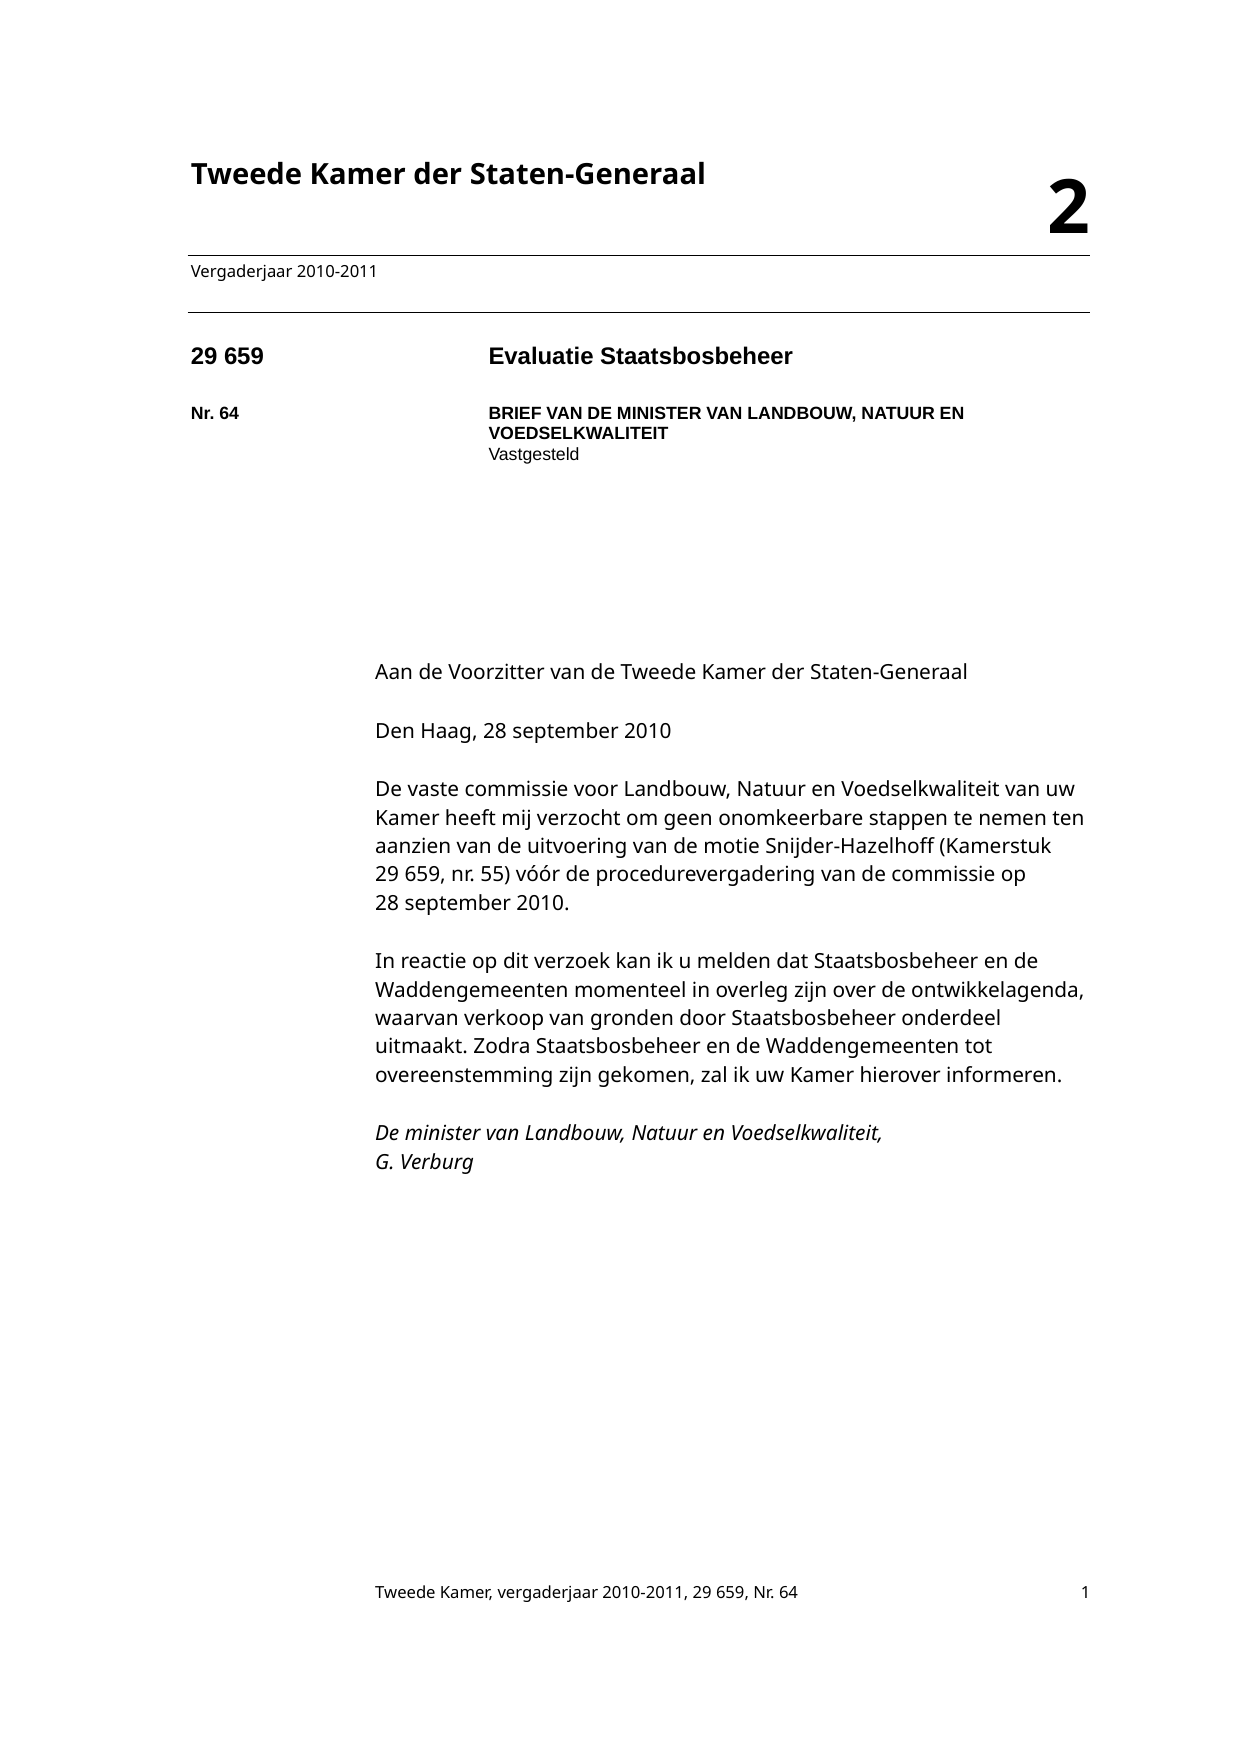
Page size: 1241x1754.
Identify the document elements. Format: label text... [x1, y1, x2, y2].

text De minister van Landbouw, Natuur en Voedselkwaliteit, [375, 1118, 1090, 1147]
table_cell Evaluatie Staatsbosbeheer [485, 339, 1090, 399]
text Aan de Voorzitter van de Tweede Kamer der Staten-Generaal [375, 657, 1090, 686]
text De vaste commissie voor Landbouw, Natuur en Voedselkwaliteit van uw Kamer heeft mij verzocht om geen onomkeerbare stappen te nemen ten aanzien van de uitvoering van de motie Snijder-Hazelhoff (Kamerstuk 29 659, nr. 55) vóór de procedurevergadering van de commissie op 28 september 2010. [375, 774, 1090, 916]
table_cell BRIEF VAN DE MINISTER VAN LANDBOUW, NATUUR EN VOEDSELKWALITEIT Vastgesteld [485, 399, 1090, 539]
table_cell [485, 256, 1090, 312]
table_cell Vergaderjaar 2010-2011 [188, 256, 485, 312]
text G. Verburg [375, 1147, 1090, 1175]
table_cell Nr. 64 [188, 399, 485, 539]
text In reactie op dit verzoek kan ik u melden dat Staatsbosbeheer en de Waddengemeenten momenteel in overleg zijn over de ontwikkelagenda, waarvan verkoop van gronden door Staatsbosbeheer onderdeel uitmaakt. Zodra Staatsbosbeheer en de Waddengemeenten tot overeenstemming zijn gekomen, zal ik uw Kamer hierover informeren. [375, 946, 1090, 1088]
table_header 2 [910, 150, 1090, 255]
text Den Haag, 28 september 2010 [375, 716, 1090, 744]
table_cell 29 659 [188, 339, 485, 399]
table_header Tweede Kamer der Staten-Generaal [188, 150, 909, 255]
table_cell [485, 313, 1090, 339]
table_cell [188, 313, 485, 339]
